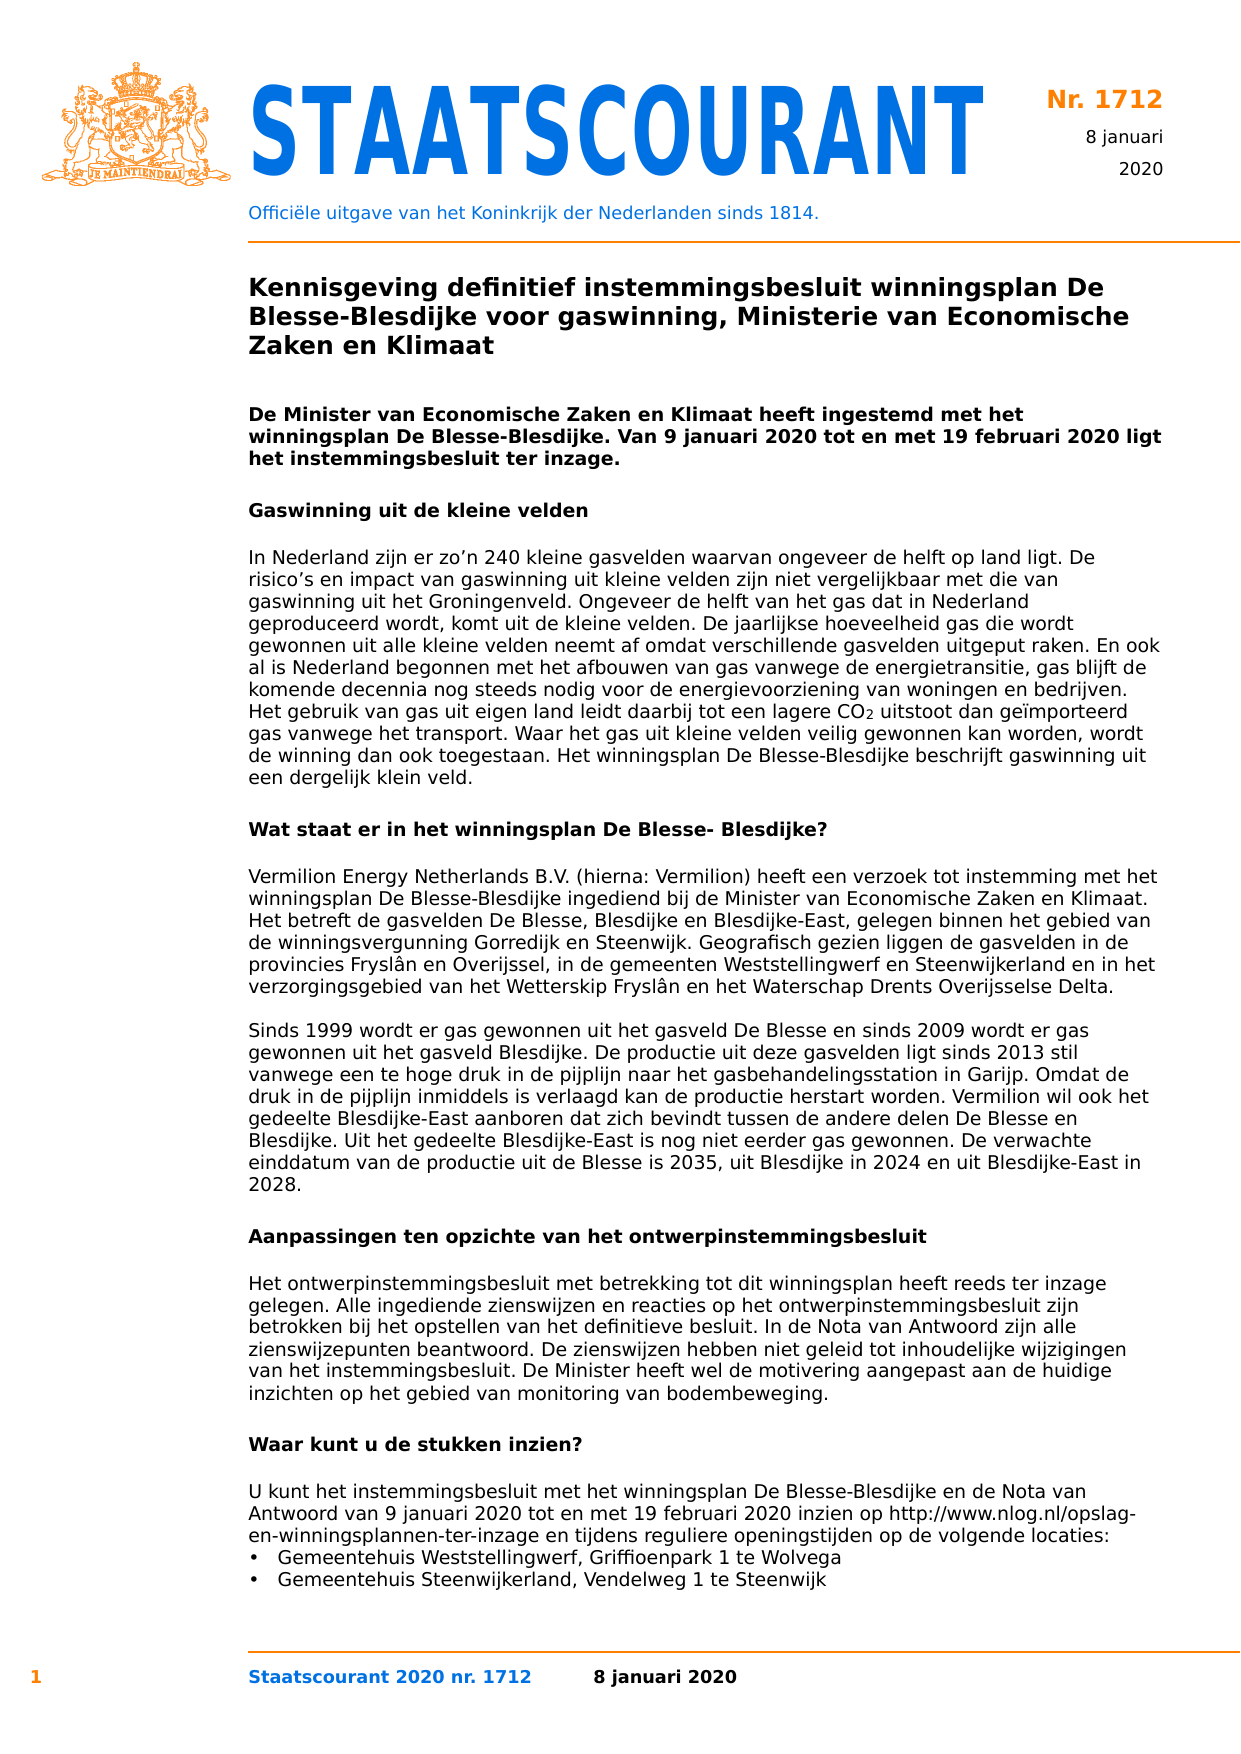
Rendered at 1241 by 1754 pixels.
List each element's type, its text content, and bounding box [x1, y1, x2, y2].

subtitle Wat staat er in het winningsplan De Blesse- Blesdijke? [248, 819, 1163, 841]
table_cell Officiële uitgave van het Koninkrijk der Nederlanden sinds 1814. [248, 203, 1240, 241]
table_header [25, 62, 248, 241]
subtitle Gaswinning uit de kleine velden [248, 500, 1163, 522]
subtitle Kennisgeving definitief instemmingsbesluit winningsplan De Blesse-Blesdijke voor gaswinning, Ministerie van Economische Zaken en Klimaat [248, 273, 1163, 361]
table_header STAATSCOURANT [248, 62, 998, 203]
subtitle Aanpassingen ten opzichte van het ontwerpinstemmingsbesluit [248, 1226, 1163, 1247]
text In Nederland zijn er zo’n 240 kleine gasvelden waarvan ongeveer de helft op land ligt. De risico’s en impact van gaswinning uit kleine velden zijn niet vergelijkbaar met die van gaswinning uit het Groningenveld. Ongeveer de helft van het gas dat in Nederland geproduceerd wordt, komt uit de kleine velden. De jaarlijkse hoeveelheid gas die wordt gewonnen uit alle kleine velden neemt af omdat verschillende gasvelden uitgeput raken. En ook al is Nederland begonnen met het afbouwen van gas vanwege de energietransitie, gas blijft de komende decennia nog steeds nodig voor de energievoorziening van woningen en bedrijven. Het gebruik van gas uit eigen land leidt daarbij tot een lagere CO2 uitstoot dan geïmporteerd gas vanwege het transport. Waar het gas uit kleine velden veilig gewonnen kan worden, wordt de winning dan ook toegestaan. Het winningsplan De Blesse-Blesdijke beschrijft gaswinning uit een dergelijk klein veld. [248, 547, 1163, 789]
table_cell 2020 [998, 153, 1240, 203]
text • Gemeentehuis Steenwijkerland, Vendelweg 1 te Steenwijk [248, 1569, 1163, 1591]
picture [41, 62, 231, 186]
table_header Nr. 1712 [998, 62, 1240, 121]
text Het ontwerpinstemmingsbesluit met betrekking tot dit winningsplan heeft reeds ter inzage gelegen. Alle ingediende zienswijzen en reacties op het ontwerpinstemmingsbesluit zijn betrokken bij het opstellen van het definitieve besluit. In de Nota van Antwoord zijn alle zienswijzepunten beantwoord. De zienswijzen hebben niet geleid tot inhoudelijke wijzigingen van het instemmingsbesluit. De Minister heeft wel de motivering aangepast aan de huidige inzichten op het gebied van monitoring van bodembeweging. [248, 1272, 1163, 1404]
text • Gemeentehuis Weststellingwerf, Griffioenpark 1 te Wolvega [248, 1547, 1163, 1569]
text Sinds 1999 wordt er gas gewonnen uit het gasveld De Blesse en sinds 2009 wordt er gas gewonnen uit het gasveld Blesdijke. De productie uit deze gasvelden ligt sinds 2013 stil vanwege een te hoge druk in de pijplijn naar het gasbehandelingsstation in Garijp. Omdat de druk in de pijplijn inmiddels is verlaagd kan de productie herstart worden. Vermilion wil ook het gedeelte Blesdijke-East aanboren dat zich bevindt tussen de andere delen De Blesse en Blesdijke. Uit het gedeelte Blesdijke-East is nog niet eerder gas gewonnen. De verwachte einddatum van de productie uit de Blesse is 2035, uit Blesdijke in 2024 en uit Blesdijke-East in 2028. [248, 1020, 1163, 1196]
text Vermilion Energy Netherlands B.V. (hierna: Vermilion) heeft een verzoek tot instemming met het winningsplan De Blesse-Blesdijke ingediend bij de Minister van Economische Zaken en Klimaat. Het betreft de gasvelden De Blesse, Blesdijke en Blesdijke-East, gelegen binnen het gebied van de winningsvergunning Gorredijk en Steenwijk. Geografisch gezien liggen de gasvelden in de provincies Fryslân en Overijssel, in de gemeenten Weststellingwerf en Steenwijkerland en in het verzorgingsgebied van het Wetterskip Fryslân en het Waterschap Drents Overijsselse Delta. [248, 866, 1163, 998]
table_cell 8 januari [998, 121, 1240, 153]
text De Minister van Economische Zaken en Klimaat heeft ingestemd met het winningsplan De Blesse-Blesdijke. Van 9 januari 2020 tot en met 19 februari 2020 ligt het instemmingsbesluit ter inzage. [248, 404, 1163, 470]
text U kunt het instemmingsbesluit met het winningsplan De Blesse-Blesdijke en de Nota van Antwoord van 9 januari 2020 tot en met 19 februari 2020 inzien op http://www.nlog.nl/opslag-en-winningsplannen-ter-inzage en tijdens reguliere openingstijden op de volgende locaties: [248, 1481, 1163, 1547]
subtitle Waar kunt u de stukken inzien? [248, 1434, 1163, 1456]
